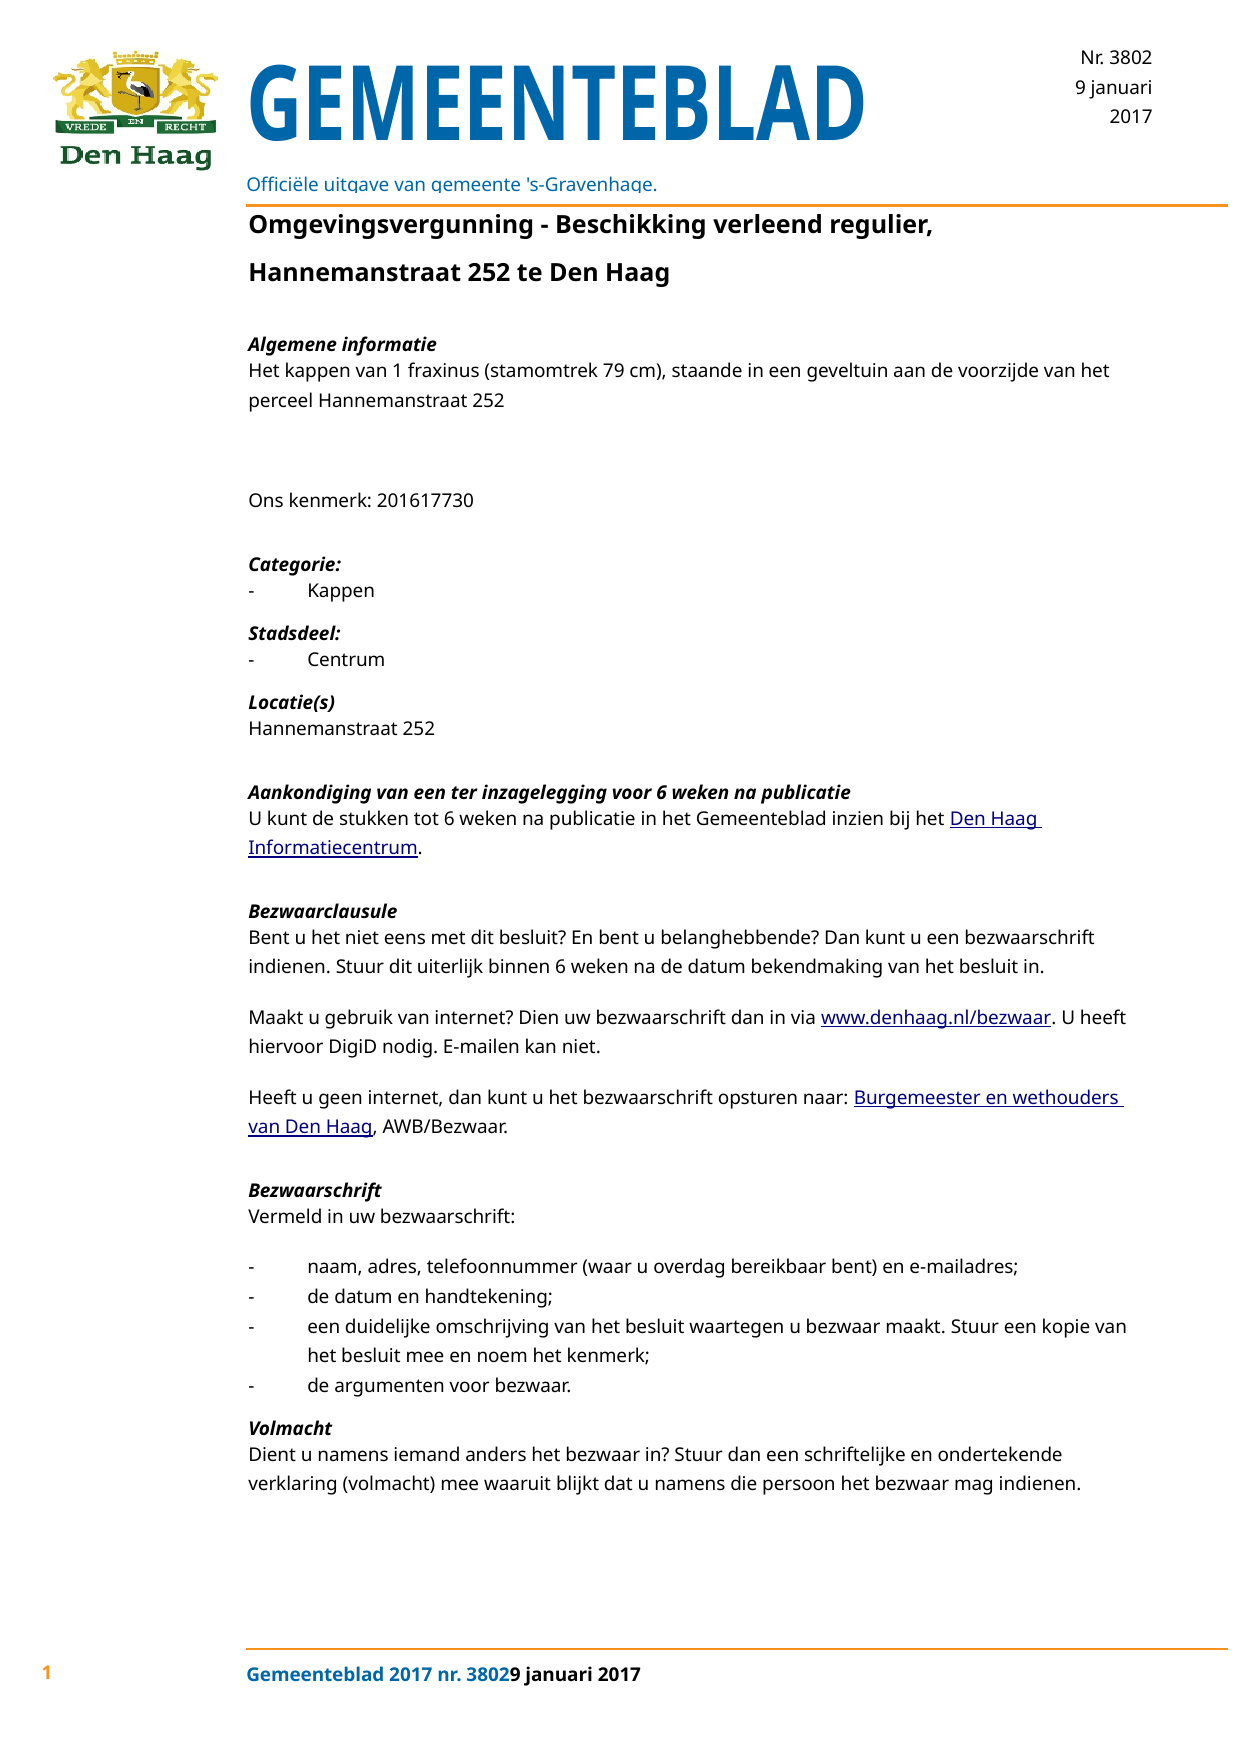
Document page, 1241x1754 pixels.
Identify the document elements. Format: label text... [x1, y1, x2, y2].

text Categorie: [248, 552, 1152, 577]
text Aankondiging van een ter inzagelegging voor 6 weken na publicatie [248, 779, 1152, 805]
text Heeft u geen internet, dan kunt u het bezwaarschrift opsturen naar: Burgemeester en wethouders van Den Haag, AWB/Bezwaar. [248, 1084, 1152, 1139]
list de argumenten voor bezwaar. [248, 1372, 1152, 1398]
text Bent u het niet eens met dit besluit? En bent u belanghebbende? Dan kunt u een bezwaarschrift indienen. Stuur dit uiterlijk binnen 6 weken na de datum bekendmaking van het besluit in. [248, 924, 1152, 979]
list een duidelijke omschrijving van het besluit waartegen u bezwaar maakt. Stuur een kopie van het besluit mee en noem het kenmerk; [248, 1313, 1152, 1368]
text Volmacht [248, 1415, 1152, 1441]
text Stadsdeel: [248, 620, 1152, 646]
text Omgevingsvergunning - Beschikking verleend regulier, Hannemanstraat 252 te Den Haag [248, 207, 1152, 288]
text Vermeld in uw bezwaarschrift: [248, 1203, 1152, 1229]
text Hannemanstraat 252 [248, 715, 1152, 741]
text Bezwaarclausule [248, 898, 1152, 924]
text U kunt de stukken tot 6 weken na publicatie in het Gemeenteblad inzien bij het Den Haag Informatiecentrum. [248, 805, 1152, 860]
picture [41, 47, 231, 172]
text Dient u namens iemand anders het bezwaar in? Stuur dan een schriftelijke en ondertekende verklaring (volmacht) mee waaruit blijkt dat u namens die persoon het bezwaar mag indienen. [248, 1441, 1152, 1496]
list Kappen [248, 577, 1152, 603]
text Het kappen van 1 fraxinus (stamomtrek 79 cm), staande in een geveltuin aan de voorzijde van het perceel Hannemanstraat 252 [248, 357, 1152, 412]
text Locatie(s) [248, 689, 1152, 715]
list de datum en handtekening; [248, 1283, 1152, 1309]
text Ons kenmerk: 201617730 [248, 488, 1152, 513]
list Centrum [248, 646, 1152, 672]
text Bezwaarschrift [248, 1177, 1152, 1203]
list naam, adres, telefoonnummer (waar u overdag bereikbaar bent) en e-mailadres; [248, 1254, 1152, 1279]
text Algemene informatie [248, 331, 1152, 357]
text Maakt u gebruik van internet? Dien uw bezwaarschrift dan in via www.denhaag.nl/bezwaar. U heeft hiervoor DigiD nodig. E-mailen kan niet. [248, 1004, 1152, 1059]
